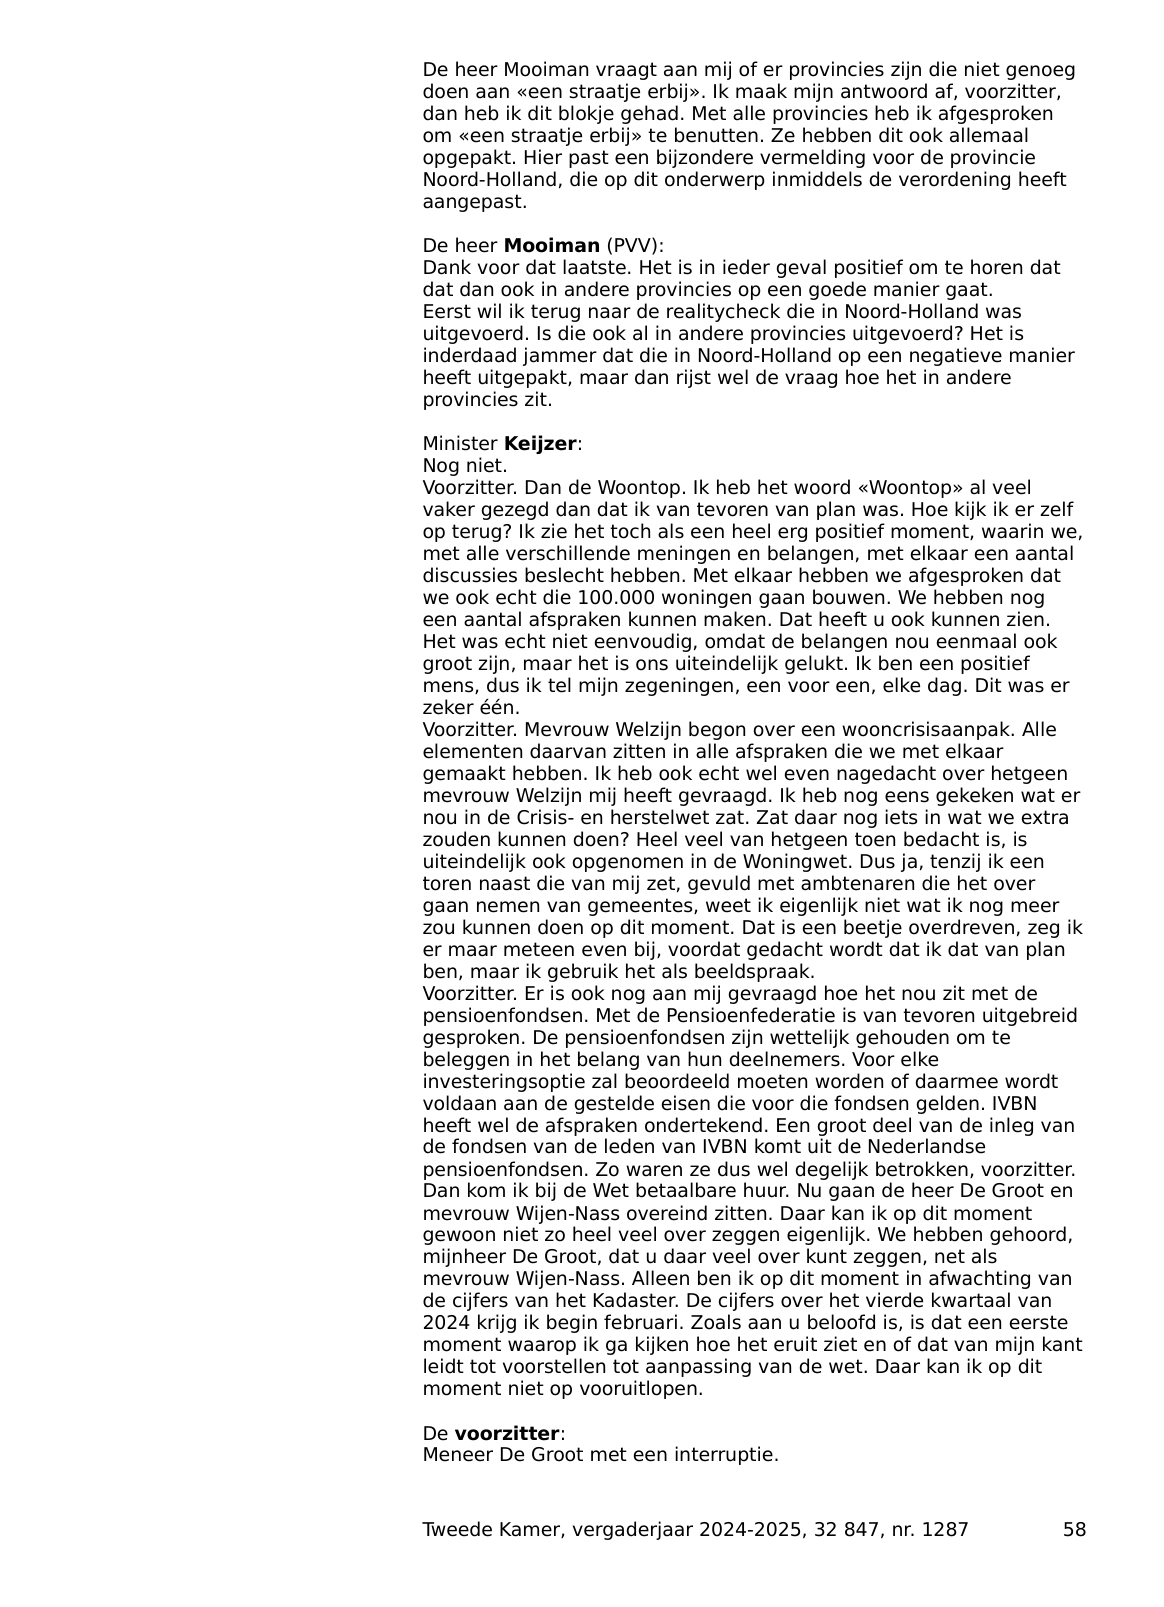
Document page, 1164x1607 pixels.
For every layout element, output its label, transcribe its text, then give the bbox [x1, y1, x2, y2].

text Dank voor dat laatste. Het is in ieder geval positief om te horen dat dat dan ook in andere provincies op een goede manier gaat. [422, 257, 1087, 301]
text Nog niet. [422, 455, 1087, 477]
text Minister Keijzer: [422, 433, 1087, 455]
text Dan kom ik bij de Wet betaalbare huur. Nu gaan de heer De Groot en mevrouw Wijen-Nass overeind zitten. Daar kan ik op dit moment gewoon niet zo heel veel over zeggen eigenlijk. We hebben gehoord, mijnheer De Groot, dat u daar veel over kunt zeggen, net als mevrouw Wijen-Nass. Alleen ben ik op dit moment in afwachting van de cijfers van het Kadaster. De cijfers over het vierde kwartaal van 2024 krijg ik begin februari. Zoals aan u beloofd is, is dat een eerste moment waarop ik ga kijken hoe het eruit ziet en of dat van mijn kant leidt tot voorstellen tot aanpassing van de wet. Daar kan ik op dit moment niet op vooruitlopen. [422, 1180, 1087, 1400]
text Meneer De Groot met een interruptie. [422, 1444, 1087, 1466]
text Eerst wil ik terug naar de realitycheck die in Noord-Holland was uitgevoerd. Is die ook al in andere provincies uitgevoerd? Het is inderdaad jammer dat die in Noord-Holland op een negatieve manier heeft uitgepakt, maar dan rijst wel de vraag hoe het in andere provincies zit. [422, 301, 1087, 411]
text De heer Mooiman vraagt aan mij of er provincies zijn die niet genoeg doen aan «een straatje erbij». Ik maak mijn antwoord af, voorzitter, dan heb ik dit blokje gehad. Met alle provincies heb ik afgesproken om «een straatje erbij» te benutten. Ze hebben dit ook allemaal opgepakt. Hier past een bijzondere vermelding voor de provincie Noord-Holland, die op dit onderwerp inmiddels de verordening heeft aangepast. [422, 59, 1087, 213]
text Voorzitter. Mevrouw Welzijn begon over een wooncrisisaanpak. Alle elementen daarvan zitten in alle afspraken die we met elkaar gemaakt hebben. Ik heb ook echt wel even nagedacht over hetgeen mevrouw Welzijn mij heeft gevraagd. Ik heb nog eens gekeken wat er nou in de Crisis- en herstelwet zat. Zat daar nog iets in wat we extra zouden kunnen doen? Heel veel van hetgeen toen bedacht is, is uiteindelijk ook opgenomen in de Woningwet. Dus ja, tenzij ik een toren naast die van mij zet, gevuld met ambtenaren die het over gaan nemen van gemeentes, weet ik eigenlijk niet wat ik nog meer zou kunnen doen op dit moment. Dat is een beetje overdreven, zeg ik er maar meteen even bij, voordat gedacht wordt dat ik dat van plan ben, maar ik gebruik het als beeldspraak. [422, 719, 1087, 983]
text De voorzitter: [422, 1422, 1087, 1444]
text De heer Mooiman (PVV): [422, 235, 1087, 257]
text Voorzitter. Dan de Woontop. Ik heb het woord «Woontop» al veel vaker gezegd dan dat ik van tevoren van plan was. Hoe kijk ik er zelf op terug? Ik zie het toch als een heel erg positief moment, waarin we, met alle verschillende meningen en belangen, met elkaar een aantal discussies beslecht hebben. Met elkaar hebben we afgesproken dat we ook echt die 100.000 woningen gaan bouwen. We hebben nog een aantal afspraken kunnen maken. Dat heeft u ook kunnen zien. Het was echt niet eenvoudig, omdat de belangen nou eenmaal ook groot zijn, maar het is ons uiteindelijk gelukt. Ik ben een positief mens, dus ik tel mijn zegeningen, een voor een, elke dag. Dit was er zeker één. [422, 477, 1087, 719]
text Voorzitter. Er is ook nog aan mij gevraagd hoe het nou zit met de pensioenfondsen. Met de Pensioenfederatie is van tevoren uitgebreid gesproken. De pensioenfondsen zijn wettelijk gehouden om te beleggen in het belang van hun deelnemers. Voor elke investeringsoptie zal beoordeeld moeten worden of daarmee wordt voldaan aan de gestelde eisen die voor die fondsen gelden. IVBN heeft wel de afspraken ondertekend. Een groot deel van de inleg van de fondsen van de leden van IVBN komt uit de Nederlandse pensioenfondsen. Zo waren ze dus wel degelijk betrokken, voorzitter. [422, 983, 1087, 1180]
